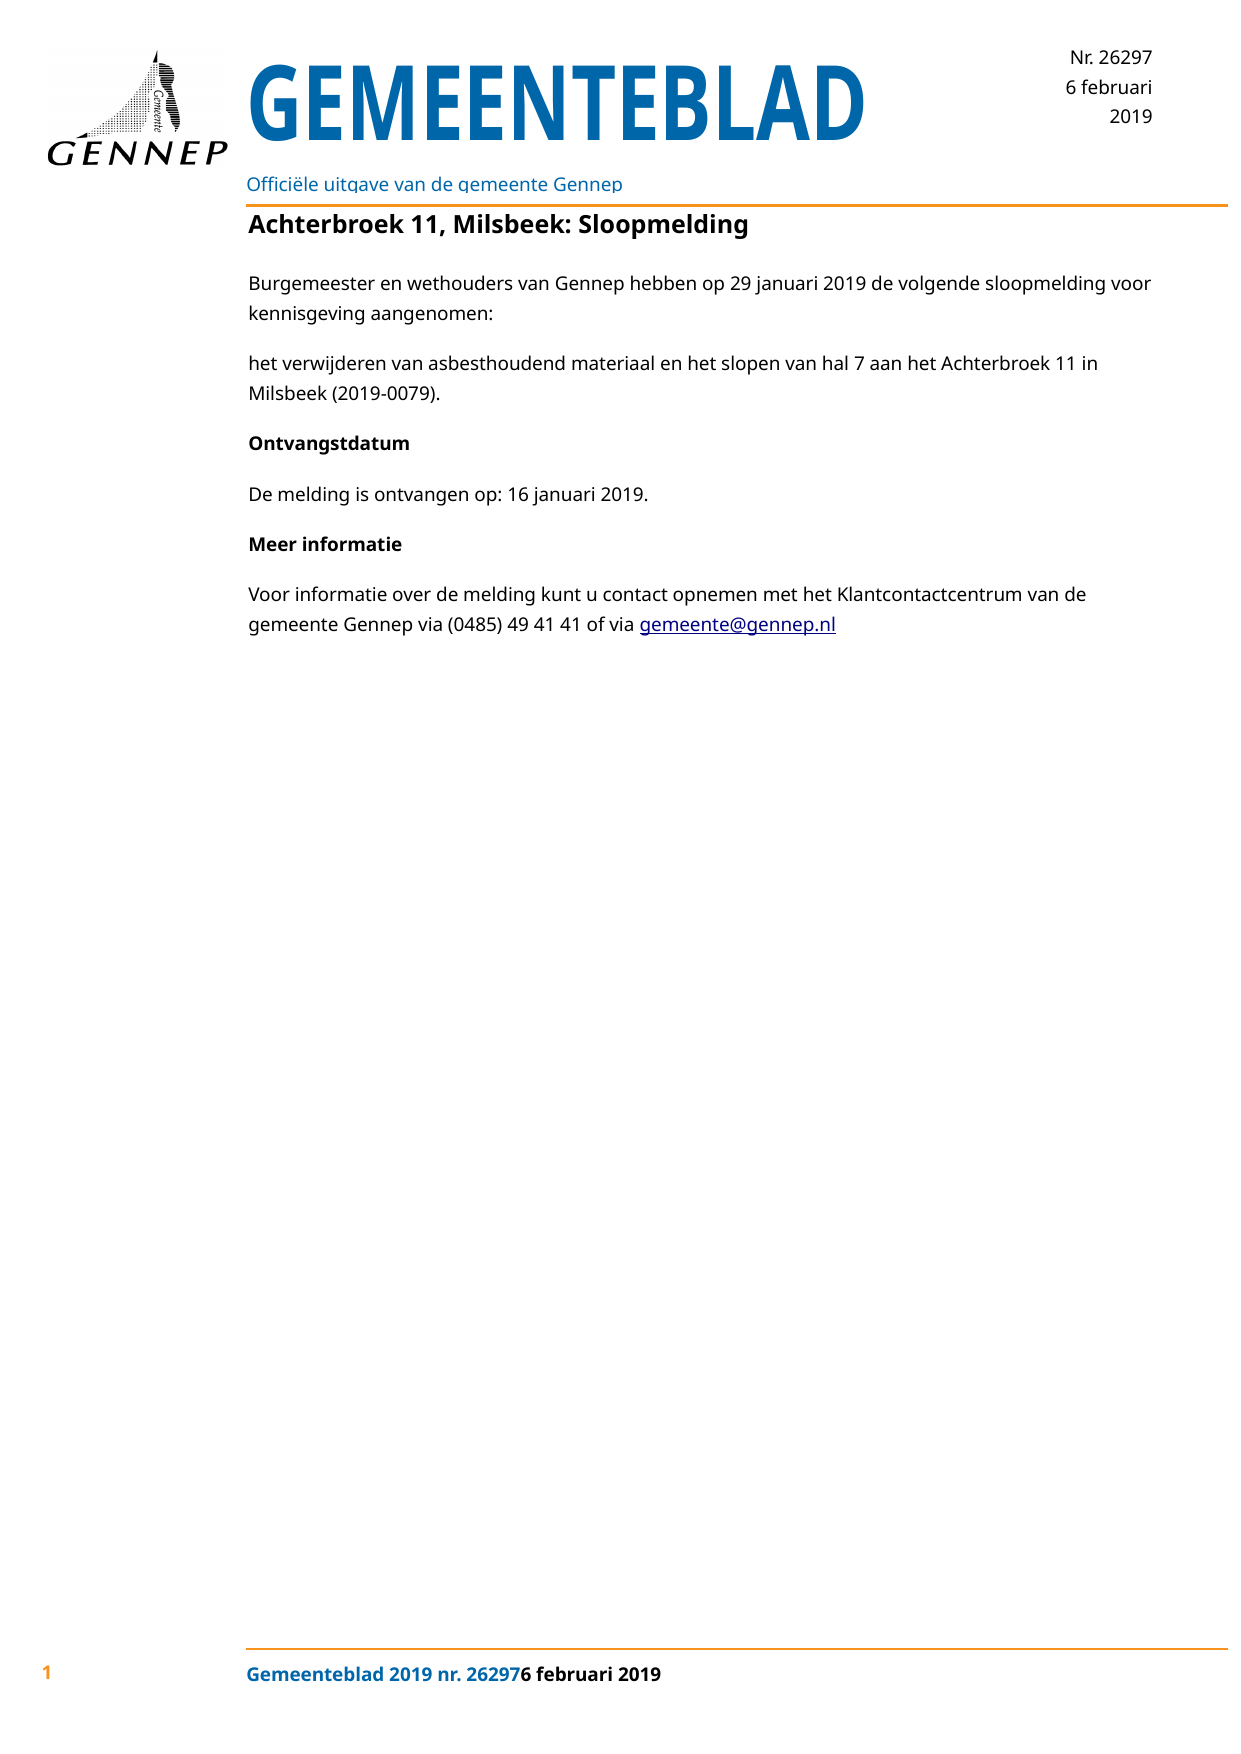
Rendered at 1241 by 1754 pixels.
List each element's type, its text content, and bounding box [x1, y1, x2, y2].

text Ontvangstdatum [248, 430, 1152, 456]
text het verwijderen van asbesthoudend materiaal en het slopen van hal 7 aan het Achterbroek 11 in Milsbeek (2019-0079). [248, 350, 1152, 406]
text Achterbroek 11, Milsbeek: Sloopmelding [248, 207, 1152, 241]
text De melding is ontvangen op: 16 januari 2019. [248, 481, 1152, 506]
text Meer informatie [248, 531, 1152, 557]
picture [41, 47, 231, 172]
text Voor informatie over de melding kunt u contact opnemen met het Klantcontactcentrum van de gemeente Gennep via (0485) 49 41 41 of via gemeente@gennep.nl [248, 582, 1152, 637]
text Burgemeester en wethouders van Gennep hebben op 29 januari 2019 de volgende sloopmelding voor kennisgeving aangenomen: [248, 270, 1152, 326]
